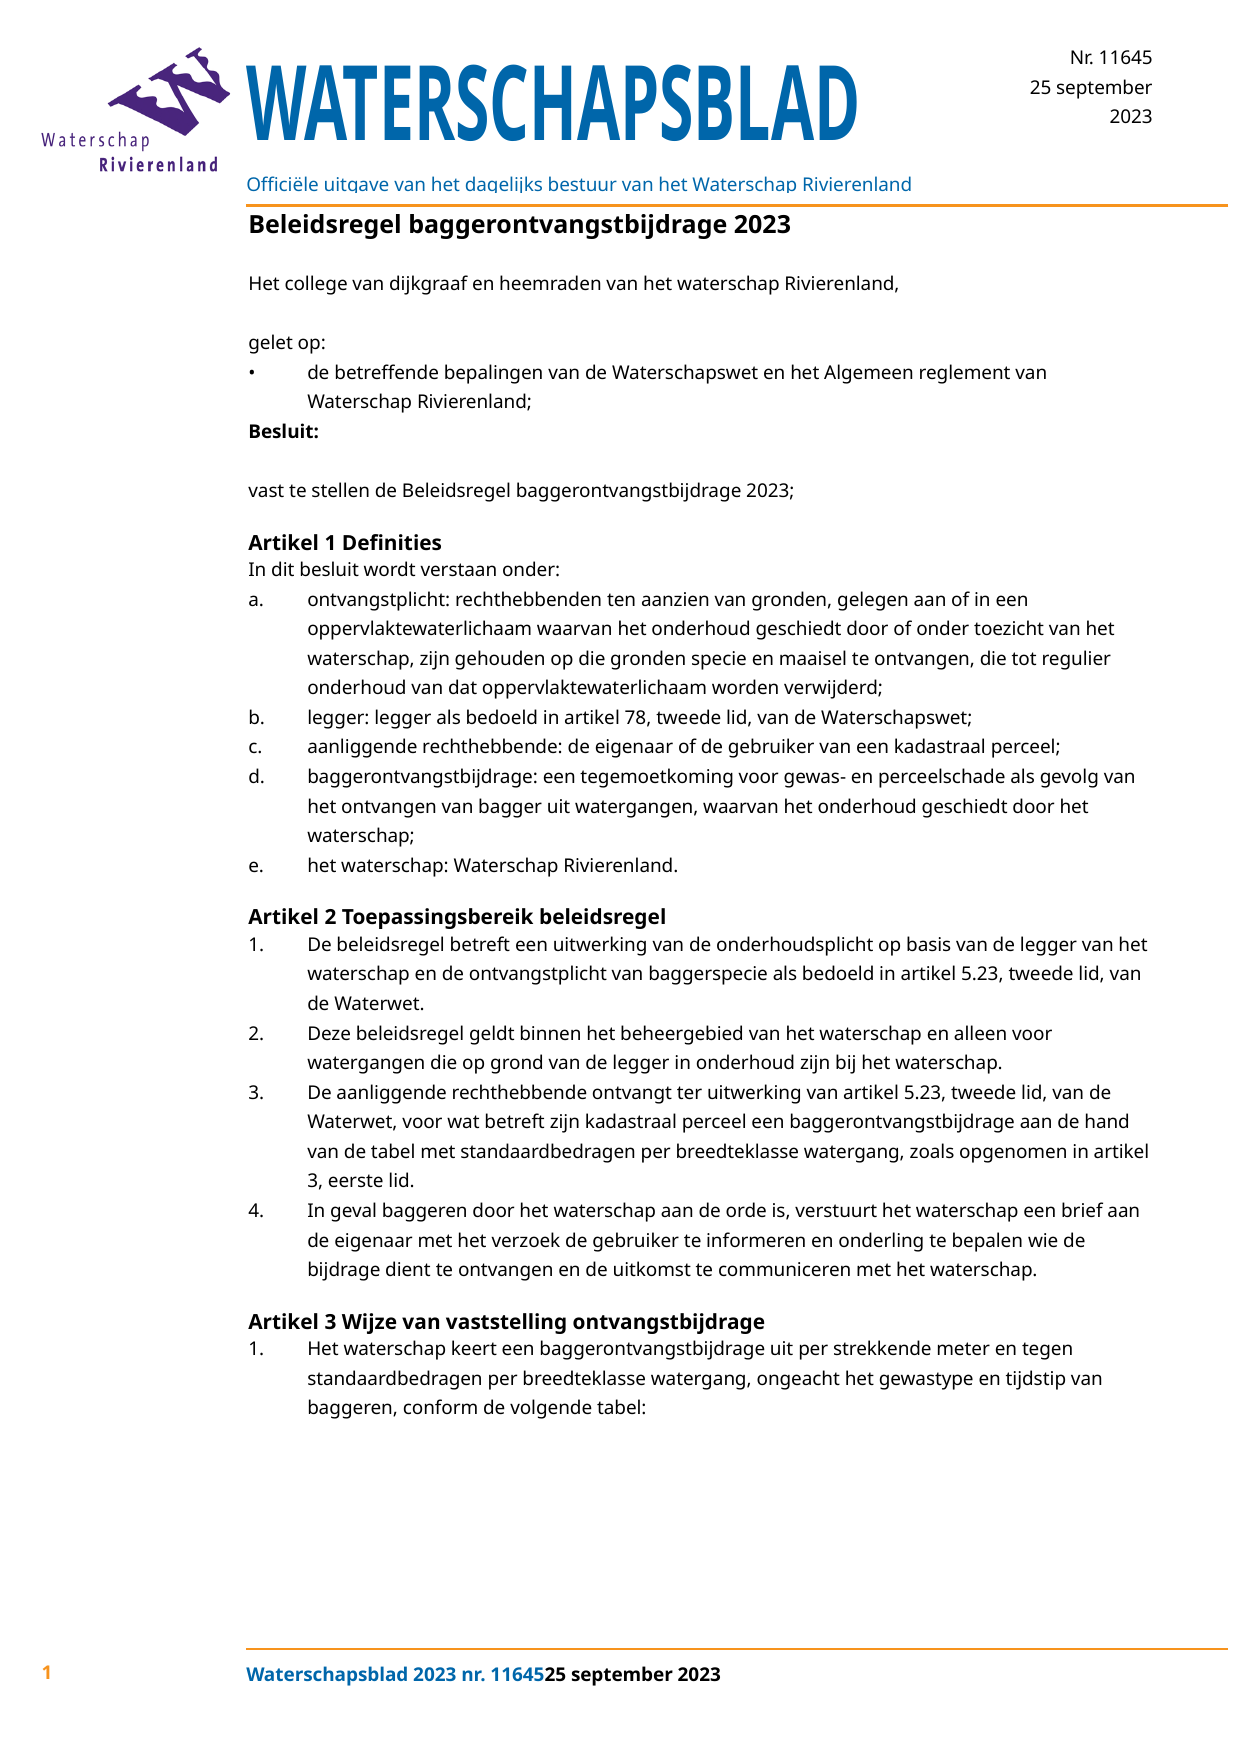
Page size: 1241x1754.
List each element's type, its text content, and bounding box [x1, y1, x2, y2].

list Het waterschap keert een baggerontvangstbijdrage uit per strekkende meter en tegen standaardbedragen per breedteklasse watergang, ongeacht het gewastype en tijdstip van baggeren, conform de volgende tabel: [248, 1335, 1152, 1420]
text Het college van dijkgraaf en heemraden van het waterschap Rivierenland, [248, 270, 1152, 296]
list De aanliggende rechthebbende ontvangt ter uitwerking van artikel 5.23, tweede lid, van de Waterwet, voor wat betreft zijn kadastraal perceel een baggerontvangstbijdrage aan de hand van de tabel met standaardbedragen per breedteklasse watergang, zoals opgenomen in artikel 3, eerste lid. [248, 1079, 1152, 1193]
list aanliggende rechthebbende: de eigenaar of de gebruiker van een kadastraal perceel; [248, 734, 1152, 759]
text In dit besluit wordt verstaan onder: [248, 556, 1152, 582]
list de betreffende bepalingen van de Waterschapswet en het Algemeen reglement van Waterschap Rivierenland; [248, 359, 1152, 414]
text vast te stellen de Beleidsregel baggerontvangstbijdrage 2023; [248, 477, 1152, 503]
text Besluit: [248, 418, 1152, 444]
list baggerontvangstbijdrage: een tegemoetkoming voor gewas- en perceelschade als gevolg van het ontvangen van bagger uit watergangen, waarvan het onderhoud geschiedt door het waterschap; [248, 763, 1152, 848]
picture [41, 47, 231, 172]
text Artikel 2 Toepassingsbereik beleidsregel [248, 902, 1152, 931]
text Beleidsregel baggerontvangstbijdrage 2023 [248, 207, 1152, 241]
list Deze beleidsregel geldt binnen het beheergebied van het waterschap en alleen voor watergangen die op grond van de legger in onderhoud zijn bij het waterschap. [248, 1020, 1152, 1075]
text Artikel 1 Definities [248, 528, 1152, 556]
list legger: legger als bedoeld in artikel 78, tweede lid, van de Waterschapswet; [248, 704, 1152, 730]
list het waterschap: Waterschap Rivierenland. [248, 852, 1152, 878]
text Artikel 3 Wijze van vaststelling ontvangstbijdrage [248, 1307, 1152, 1335]
list In geval baggeren door het waterschap aan de orde is, verstuurt het waterschap een brief aan de eigenaar met het verzoek de gebruiker te informeren en onderling te bepalen wie de bijdrage dient te ontvangen en de uitkomst te communiceren met het waterschap. [248, 1197, 1152, 1282]
text gelet op: [248, 329, 1152, 355]
list De beleidsregel betreft een uitwerking van de onderhoudsplicht op basis van de legger van het waterschap en de ontvangstplicht van baggerspecie als bedoeld in artikel 5.23, tweede lid, van de Waterwet. [248, 931, 1152, 1016]
list ontvangstplicht: rechthebbenden ten aanzien van gronden, gelegen aan of in een oppervlaktewaterlichaam waarvan het onderhoud geschiedt door of onder toezicht van het waterschap, zijn gehouden op die gronden specie en maaisel te ontvangen, die tot regulier onderhoud van dat oppervlaktewaterlichaam worden verwijderd; [248, 586, 1152, 700]
